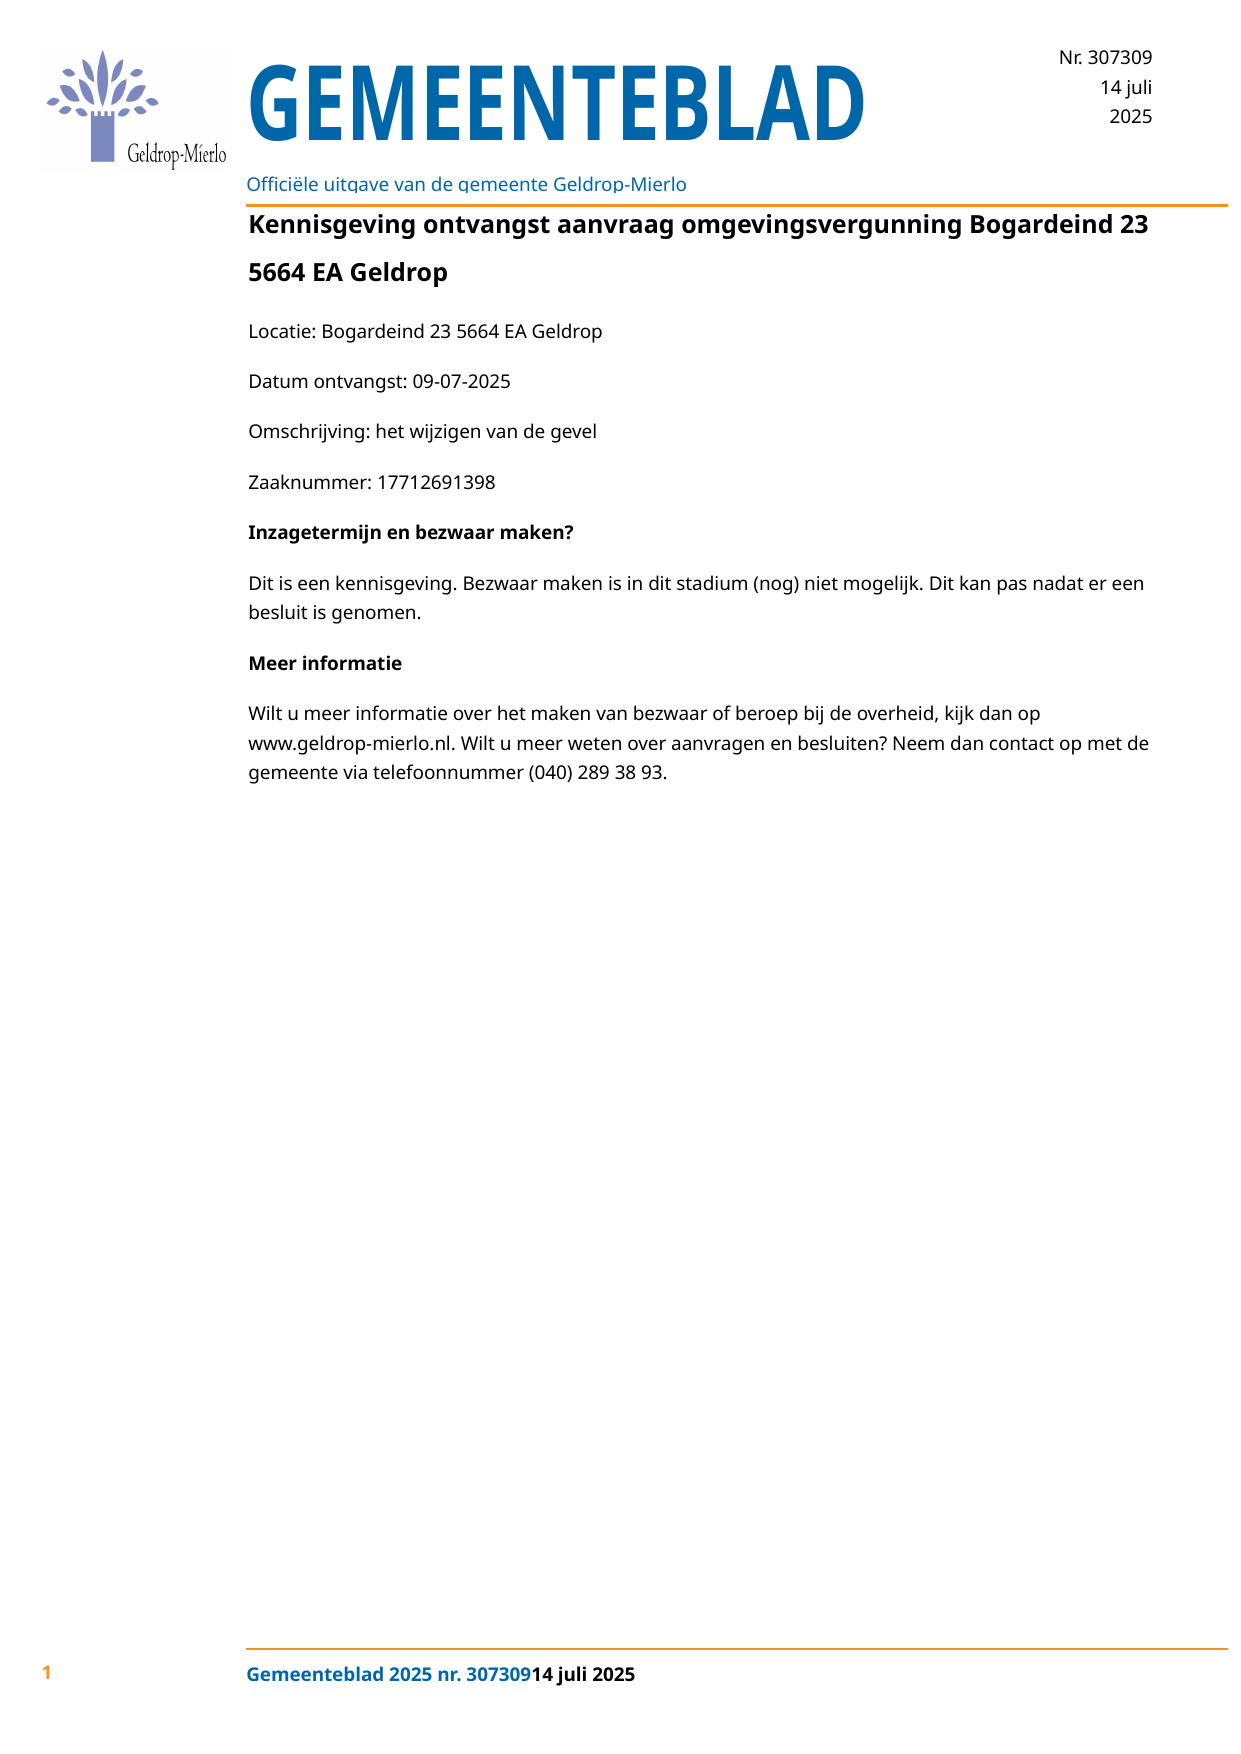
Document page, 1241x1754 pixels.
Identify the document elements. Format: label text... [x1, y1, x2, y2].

picture [41, 47, 231, 172]
text Wilt u meer informatie over het maken van bezwaar of beroep bij de overheid, kijk dan op www.geldrop-mierlo.nl. Wilt u meer weten over aanvragen en besluiten? Neem dan contact op met de gemeente via telefoonnummer (040) 289 38 93. [248, 700, 1152, 785]
text Kennisgeving ontvangst aanvraag omgevingsvergunning Bogardeind 23 5664 EA Geldrop [248, 207, 1152, 288]
text Dit is een kennisgeving. Bezwaar maken is in dit stadium (nog) niet mogelijk. Dit kan pas nadat er een besluit is genomen. [248, 570, 1152, 625]
text Datum ontvangst: 09-07-2025 [248, 368, 1152, 394]
text Meer informatie [248, 650, 1152, 676]
text Locatie: Bogardeind 23 5664 EA Geldrop [248, 318, 1152, 344]
text Zaaknummer: 17712691398 [248, 469, 1152, 495]
text Omschrijving: het wijzigen van de gevel [248, 419, 1152, 444]
text Inzagetermijn en bezwaar maken? [248, 519, 1152, 545]
